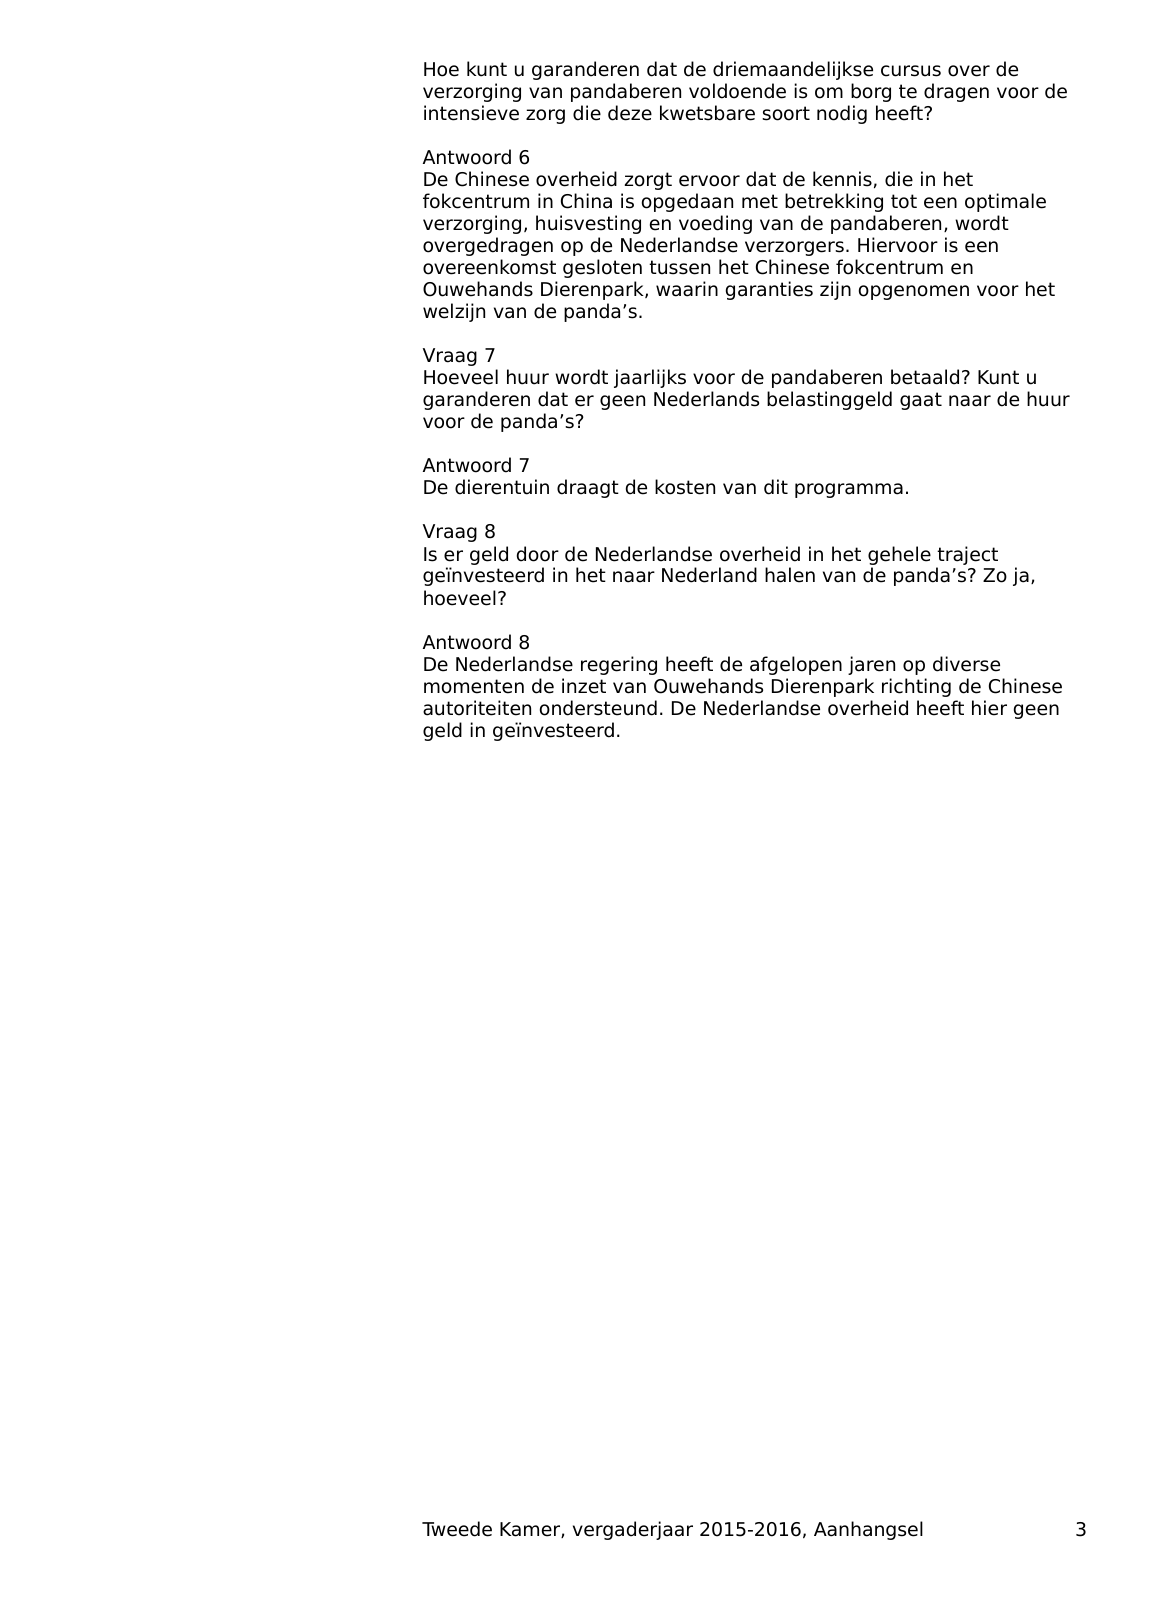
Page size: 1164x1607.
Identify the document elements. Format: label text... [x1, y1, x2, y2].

text Hoeveel huur wordt jaarlijks voor de pandaberen betaald? Kunt u garanderen dat er geen Nederlands belastinggeld gaat naar de huur voor de panda’s? [422, 367, 1087, 433]
text Antwoord 7 [422, 455, 1087, 477]
text Antwoord 8 [422, 632, 1087, 653]
text Hoe kunt u garanderen dat de driemaandelijkse cursus over de verzorging van pandaberen voldoende is om borg te dragen voor de intensieve zorg die deze kwetsbare soort nodig heeft? [422, 59, 1087, 125]
text De dierentuin draagt de kosten van dit programma. [422, 477, 1087, 499]
text De Nederlandse regering heeft de afgelopen jaren op diverse momenten de inzet van Ouwehands Dierenpark richting de Chinese autoriteiten ondersteund. De Nederlandse overheid heeft hier geen geld in geïnvesteerd. [422, 653, 1087, 741]
text De Chinese overheid zorgt ervoor dat de kennis, die in het fokcentrum in China is opgedaan met betrekking tot een optimale verzorging, huisvesting en voeding van de pandaberen, wordt overgedragen op de Nederlandse verzorgers. Hiervoor is een overeenkomst gesloten tussen het Chinese fokcentrum en Ouwehands Dierenpark, waarin garanties zijn opgenomen voor het welzijn van de panda’s. [422, 169, 1087, 323]
text Is er geld door de Nederlandse overheid in het gehele traject geïnvesteerd in het naar Nederland halen van de panda’s? Zo ja, hoeveel? [422, 543, 1087, 609]
text Vraag 7 [422, 345, 1087, 367]
text Antwoord 6 [422, 147, 1087, 169]
text Vraag 8 [422, 521, 1087, 543]
